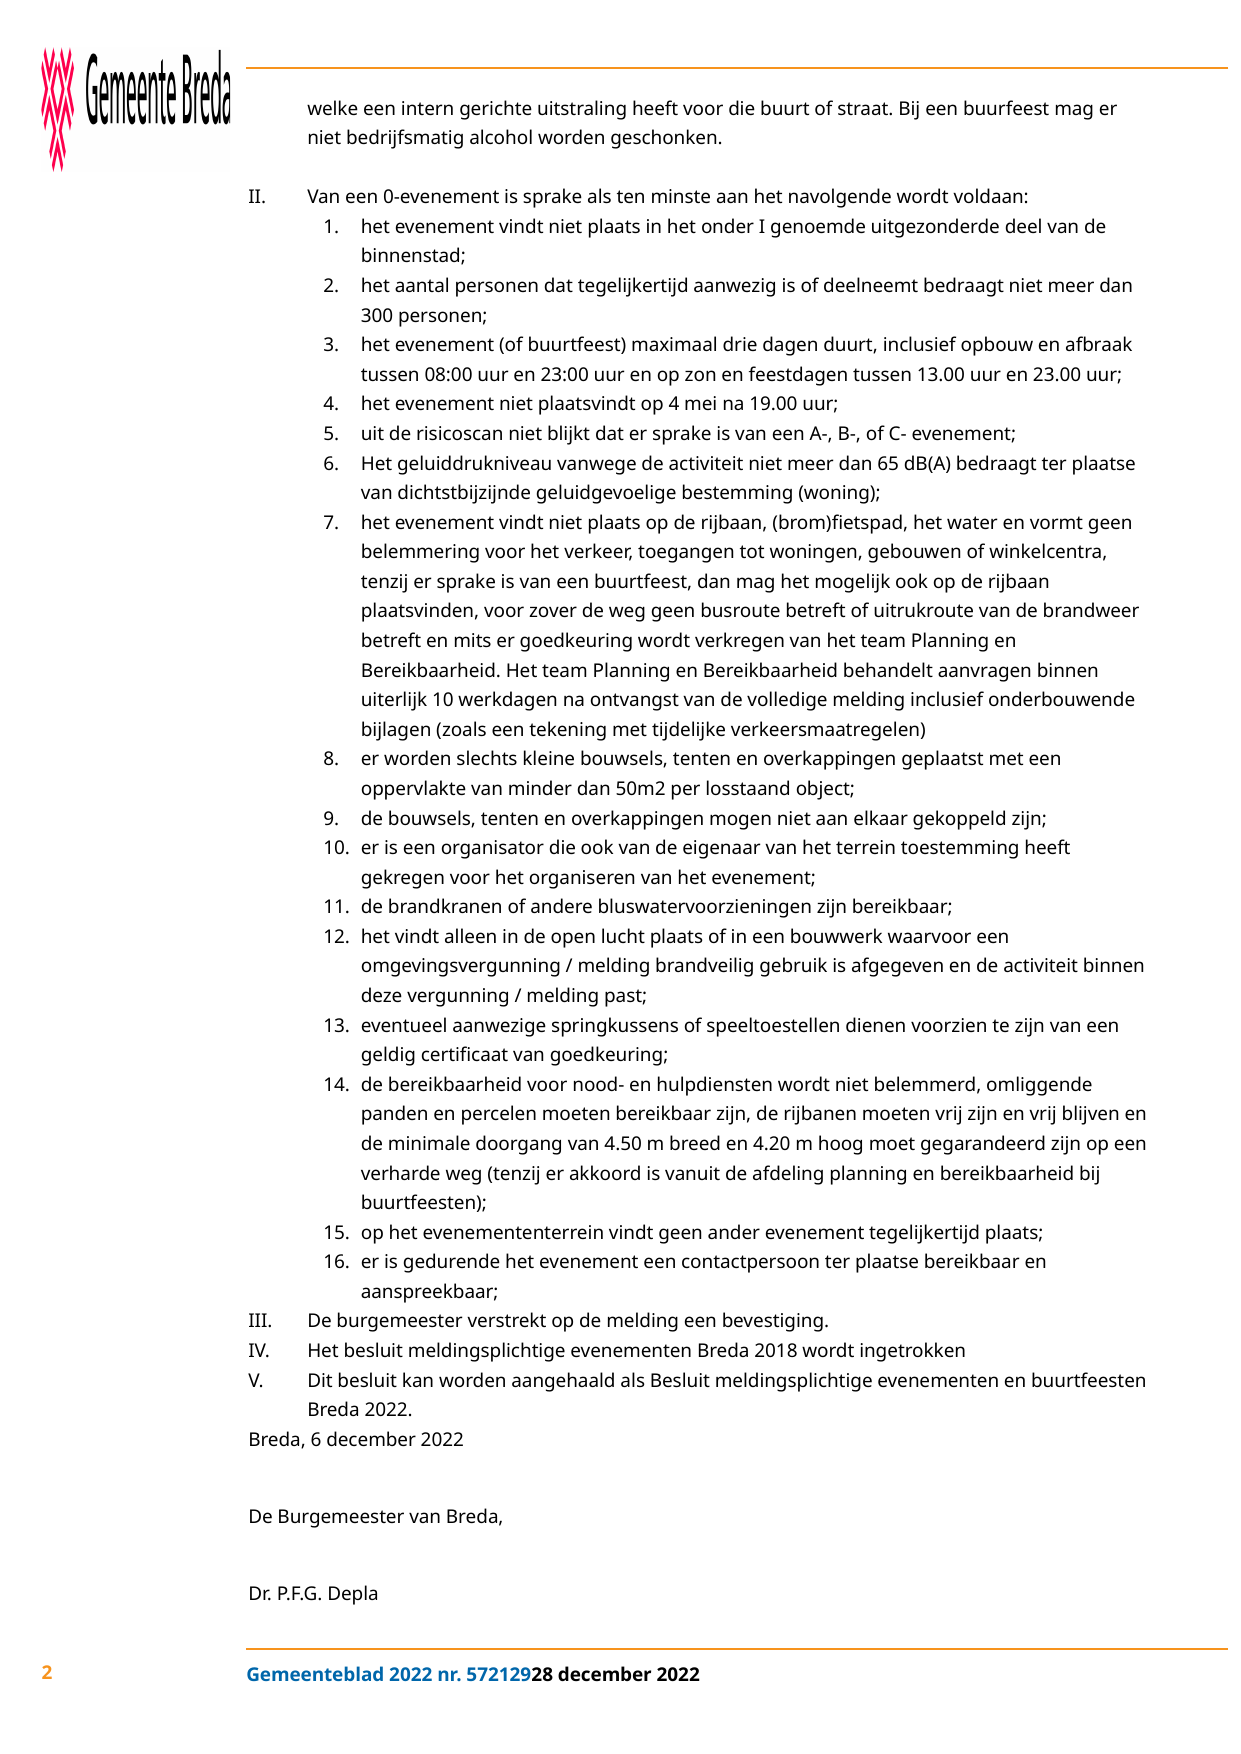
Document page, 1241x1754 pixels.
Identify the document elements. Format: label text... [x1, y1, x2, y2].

list de brandkranen of andere bluswatervoorzieningen zijn bereikbaar; [323, 893, 1152, 919]
list op het evenemententerrein vindt geen ander evenement tegelijkertijd plaats; [323, 1219, 1152, 1245]
list het evenement (of buurtfeest) maximaal drie dagen duurt, inclusief opbouw en afbraak tussen 08:00 uur en 23:00 uur en op zon en feestdagen tussen 13.00 uur en 23.00 uur; [323, 331, 1152, 387]
list Het besluit meldingsplichtige evenementen Breda 2018 wordt ingetrokken [248, 1337, 1152, 1363]
list Het geluiddrukniveau vanwege de activiteit niet meer dan 65 dB(A) bedraagt ter plaatse van dichtstbijzijnde geluidgevoelige bestemming (woning); [323, 450, 1152, 505]
list het vindt alleen in de open lucht plaats of in een bouwwerk waarvoor een omgevingsvergunning / melding brandveilig gebruik is afgegeven en de activiteit binnen deze vergunning / melding past; [323, 923, 1152, 1008]
list het evenement niet plaatsvindt op 4 mei na 19.00 uur; [323, 391, 1152, 416]
list het evenement vindt niet plaats in het onder I genoemde uitgezonderde deel van de binnenstad; [323, 213, 1152, 268]
list uit de risicoscan niet blijkt dat er sprake is van een A-, B-, of C- evenement; [323, 420, 1152, 446]
list er worden slechts kleine bouwsels, tenten en overkappingen geplaatst met een oppervlakte van minder dan 50m2 per losstaand object; [323, 746, 1152, 801]
text Breda, 6 december 2022 [248, 1426, 1152, 1452]
list het evenement vindt niet plaats op de rijbaan, (brom)fietspad, het water en vormt geen belemmering voor het verkeer, toegangen tot woningen, gebouwen of winkelcentra, tenzij er sprake is van een buurtfeest, dan mag het mogelijk ook op de rijbaan plaatsvinden, voor zover de weg geen busroute betreft of uitrukroute van de brandweer betreft en mits er goedkeuring wordt verkregen van het team Planning en Bereikbaarheid. Het team Planning en Bereikbaarheid behandelt aanvragen binnen uiterlijk 10 werkdagen na ontvangst van de volledige melding inclusief onderbouwende bijlagen (zoals een tekening met tijdelijke verkeersmaatregelen) [323, 509, 1152, 742]
list eventueel aanwezige springkussens of speeltoestellen dienen voorzien te zijn van een geldig certificaat van goedkeuring; [323, 1012, 1152, 1067]
text Dr. P.F.G. Depla [248, 1580, 1152, 1606]
list er is een organisator die ook van de eigenaar van het terrein toestemming heeft gekregen voor het organiseren van het evenement; [323, 834, 1152, 890]
list Van een 0-evenement is sprake als ten minste aan het navolgende wordt voldaan: [248, 183, 1152, 209]
list het aantal personen dat tegelijkertijd aanwezig is of deelneemt bedraagt niet meer dan 300 personen; [323, 272, 1152, 328]
text De Burgemeester van Breda, [248, 1503, 1152, 1529]
list Dit besluit kan worden aangehaald als Besluit meldingsplichtige evenementen en buurtfeesten Breda 2022. [248, 1367, 1152, 1422]
list de bereikbaarheid voor nood- en hulpdiensten wordt niet belemmerd, omliggende panden en percelen moeten bereikbaar zijn, de rijbanen moeten vrij zijn en vrij blijven en de minimale doorgang van 4.50 m breed en 4.20 m hoog moet gegarandeerd zijn op een verharde weg (tenzij er akkoord is vanuit de afdeling planning en bereikbaarheid bij buurtfeesten); [323, 1071, 1152, 1215]
list De burgemeester verstrekt op de melding een bevestiging. [248, 1308, 1152, 1333]
list de bouwsels, tenten en overkappingen mogen niet aan elkaar gekoppeld zijn; [323, 805, 1152, 831]
picture [41, 47, 231, 172]
list er is gedurende het evenement een contactpersoon ter plaatse bereikbaar en aanspreekbaar; [323, 1248, 1152, 1304]
list welke een intern gerichte uitstraling heeft voor die buurt of straat. Bij een buurfeest mag er niet bedrijfsmatig alcohol worden geschonken. [248, 95, 1152, 150]
